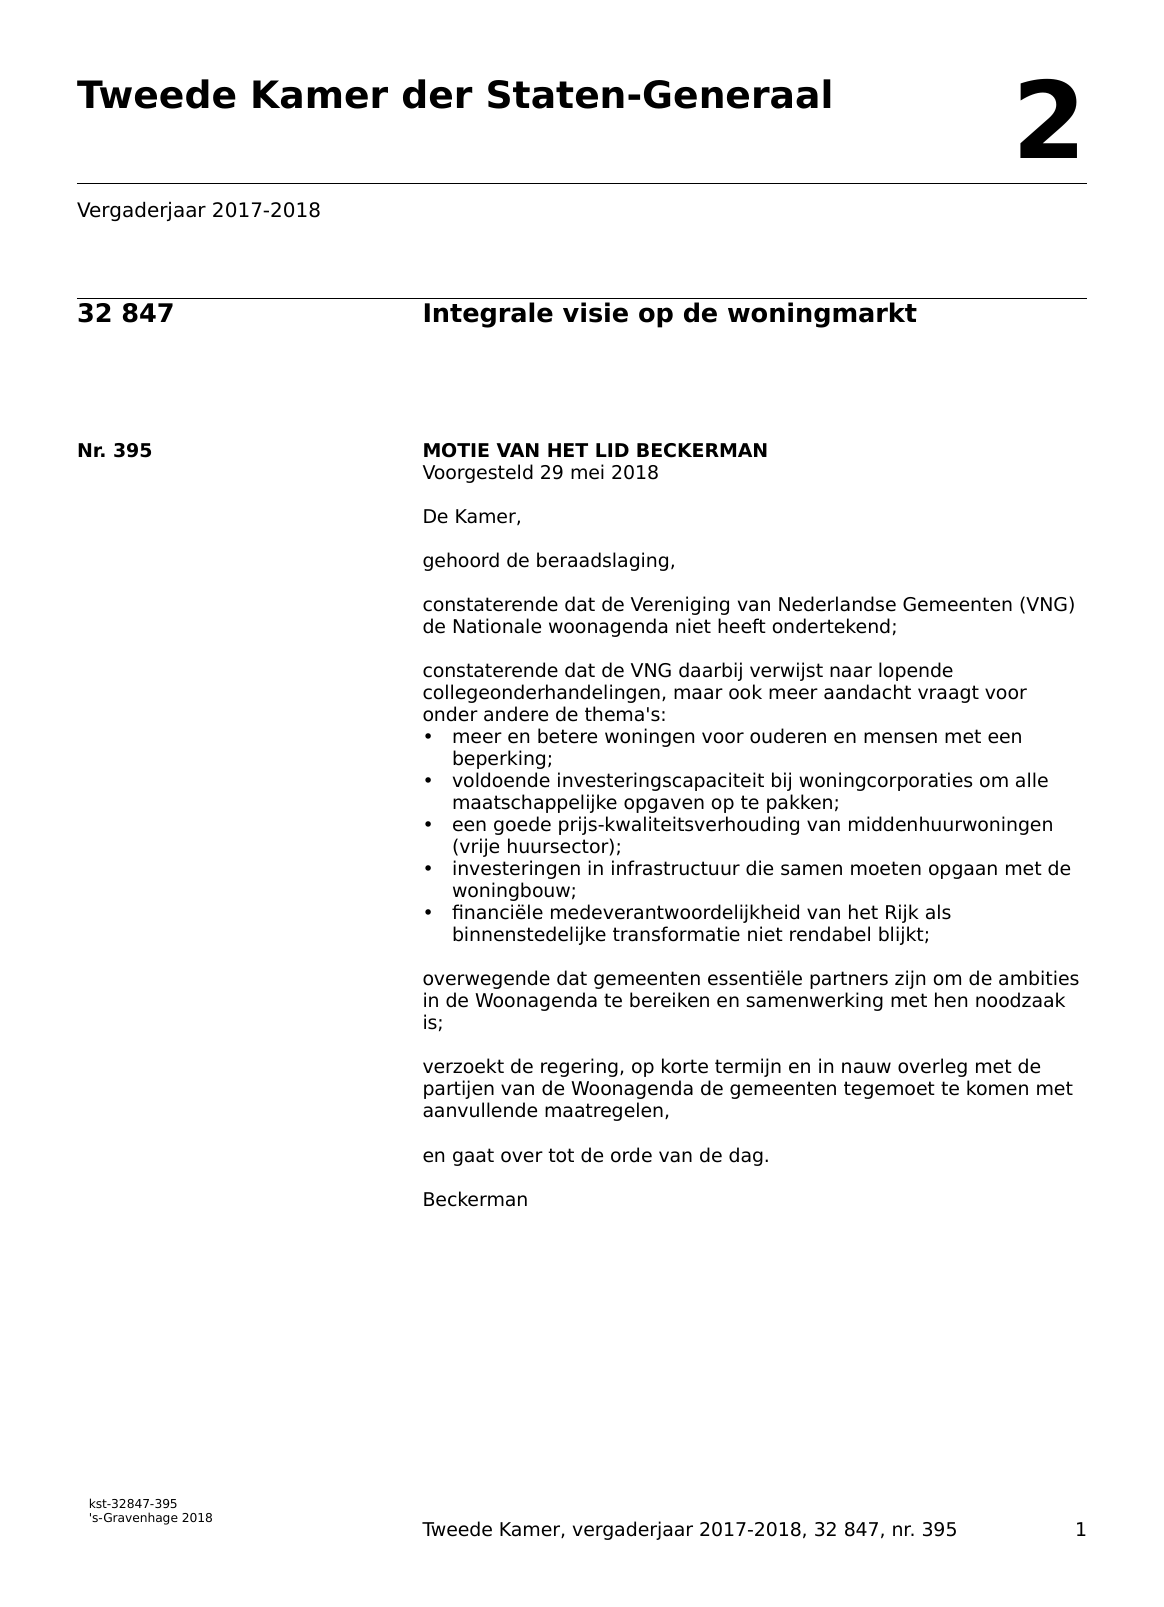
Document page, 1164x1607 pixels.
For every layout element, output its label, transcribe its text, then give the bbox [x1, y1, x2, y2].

text De Kamer, [422, 506, 1087, 528]
subtitle 32 847 Integrale visie op de woningmarkt [77, 299, 1087, 329]
table_header 2 [886, 59, 1087, 183]
text overwegende dat gemeenten essentiële partners zijn om de ambities in de Woonagenda te bereiken en samenwerking met hen noodzaak is; [422, 968, 1087, 1034]
text Voorgesteld 29 mei 2018 [422, 462, 1087, 484]
text gehoord de beraadslaging, [422, 550, 1087, 572]
text • een goede prijs-kwaliteitsverhouding van middenhuurwoningen (vrije huursector); [422, 814, 1087, 858]
text • voldoende investeringscapaciteit bij woningcorporaties om alle maatschappelijke opgaven op te pakken; [422, 770, 1087, 814]
table_cell Vergaderjaar 2017-2018 [77, 184, 1087, 298]
text 's-Gravenhage 2018 [88, 1511, 323, 1525]
text • financiële medeverantwoordelijkheid van het Rijk als binnenstedelijke transformatie niet rendabel blijkt; [422, 902, 1087, 946]
text • meer en betere woningen voor ouderen en mensen met een beperking; [422, 726, 1087, 770]
text en gaat over tot de orde van de dag. [422, 1144, 1087, 1166]
subtitle Nr. 395 MOTIE VAN HET LID BECKERMAN [77, 440, 1087, 462]
table_header Tweede Kamer der Staten-Generaal [77, 59, 886, 183]
text kst-32847-395 [88, 1497, 323, 1511]
text Beckerman [422, 1189, 1087, 1211]
text • investeringen in infrastructuur die samen moeten opgaan met de woningbouw; [422, 858, 1087, 902]
text verzoekt de regering, op korte termijn en in nauw overleg met de partijen van de Woonagenda de gemeenten tegemoet te komen met aanvullende maatregelen, [422, 1056, 1087, 1122]
text constaterende dat de Vereniging van Nederlandse Gemeenten (VNG) de Nationale woonagenda niet heeft ondertekend; [422, 594, 1087, 638]
text constaterende dat de VNG daarbij verwijst naar lopende collegeonderhandelingen, maar ook meer aandacht vraagt voor onder andere de thema's: [422, 660, 1087, 726]
